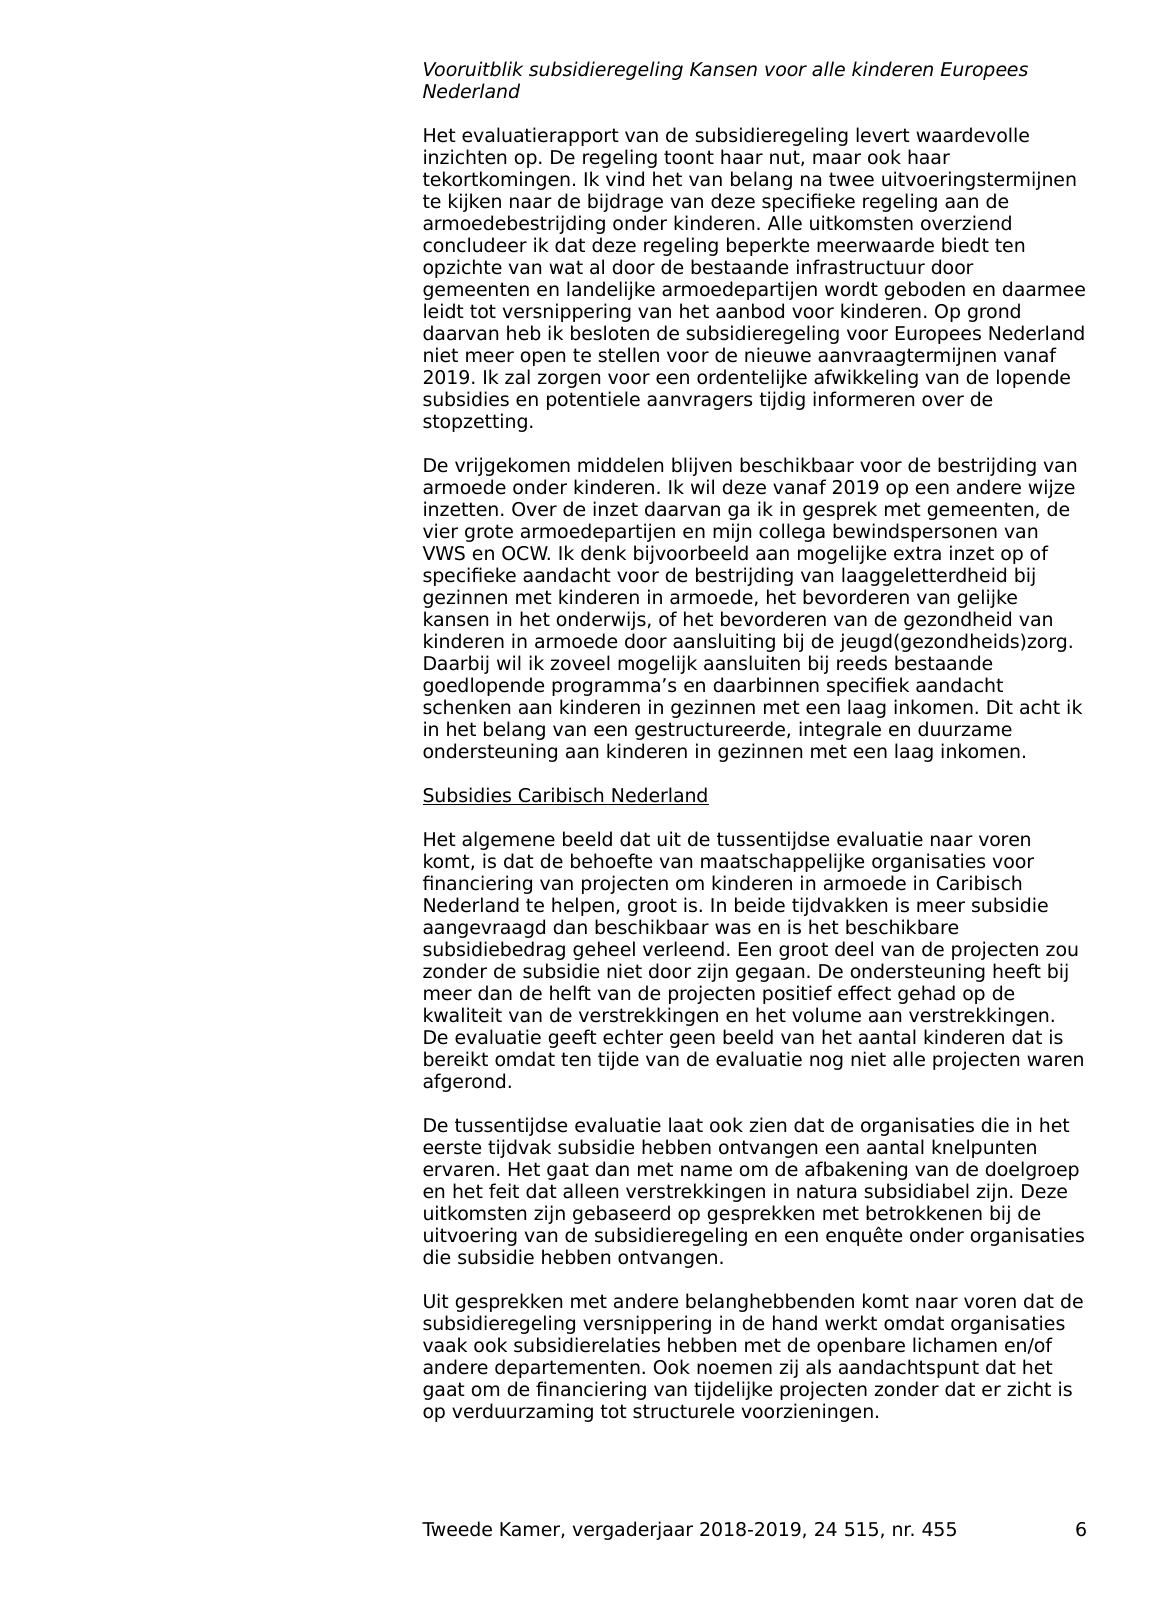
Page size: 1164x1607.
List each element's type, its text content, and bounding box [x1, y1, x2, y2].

text Het algemene beeld dat uit de tussentijdse evaluatie naar voren komt, is dat de behoefte van maatschappelijke organisaties voor financiering van projecten om kinderen in armoede in Caribisch Nederland te helpen, groot is. In beide tijdvakken is meer subsidie aangevraagd dan beschikbaar was en is het beschikbare subsidiebedrag geheel verleend. Een groot deel van de projecten zou zonder de subsidie niet door zijn gegaan. De ondersteuning heeft bij meer dan de helft van de projecten positief effect gehad op de kwaliteit van de verstrekkingen en het volume aan verstrekkingen. De evaluatie geeft echter geen beeld van het aantal kinderen dat is bereikt omdat ten tijde van de evaluatie nog niet alle projecten waren afgerond. [422, 829, 1087, 1093]
subtitle Subsidies Caribisch Nederland [422, 785, 1087, 807]
text Uit gesprekken met andere belanghebbenden komt naar voren dat de subsidieregeling versnippering in de hand werkt omdat organisaties vaak ook subsidierelaties hebben met de openbare lichamen en/of andere departementen. Ook noemen zij als aandachtspunt dat het gaat om de financiering van tijdelijke projecten zonder dat er zicht is op verduurzaming tot structurele voorzieningen. [422, 1291, 1087, 1423]
text De tussentijdse evaluatie laat ook zien dat de organisaties die in het eerste tijdvak subsidie hebben ontvangen een aantal knelpunten ervaren. Het gaat dan met name om de afbakening van de doelgroep en het feit dat alleen verstrekkingen in natura subsidiabel zijn. Deze uitkomsten zijn gebaseerd op gesprekken met betrokkenen bij de uitvoering van de subsidieregeling en een enquête onder organisaties die subsidie hebben ontvangen. [422, 1115, 1087, 1269]
subtitle Vooruitblik subsidieregeling Kansen voor alle kinderen Europees Nederland [422, 59, 1087, 103]
text De vrijgekomen middelen blijven beschikbaar voor de bestrijding van armoede onder kinderen. Ik wil deze vanaf 2019 op een andere wijze inzetten. Over de inzet daarvan ga ik in gesprek met gemeenten, de vier grote armoedepartijen en mijn collega bewindspersonen van VWS en OCW. Ik denk bijvoorbeeld aan mogelijke extra inzet op of specifieke aandacht voor de bestrijding van laaggeletterdheid bij gezinnen met kinderen in armoede, het bevorderen van gelijke kansen in het onderwijs, of het bevorderen van de gezondheid van kinderen in armoede door aansluiting bij de jeugd(gezondheids)zorg. Daarbij wil ik zoveel mogelijk aansluiten bij reeds bestaande goedlopende programma’s en daarbinnen specifiek aandacht schenken aan kinderen in gezinnen met een laag inkomen. Dit acht ik in het belang van een gestructureerde, integrale en duurzame ondersteuning aan kinderen in gezinnen met een laag inkomen. [422, 455, 1087, 763]
text Het evaluatierapport van de subsidieregeling levert waardevolle inzichten op. De regeling toont haar nut, maar ook haar tekortkomingen. Ik vind het van belang na twee uitvoeringstermijnen te kijken naar de bijdrage van deze specifieke regeling aan de armoedebestrijding onder kinderen. Alle uitkomsten overziend concludeer ik dat deze regeling beperkte meerwaarde biedt ten opzichte van wat al door de bestaande infrastructuur door gemeenten en landelijke armoedepartijen wordt geboden en daarmee leidt tot versnippering van het aanbod voor kinderen. Op grond daarvan heb ik besloten de subsidieregeling voor Europees Nederland niet meer open te stellen voor de nieuwe aanvraagtermijnen vanaf 2019. Ik zal zorgen voor een ordentelijke afwikkeling van de lopende subsidies en potentiele aanvragers tijdig informeren over de stopzetting. [422, 125, 1087, 433]
